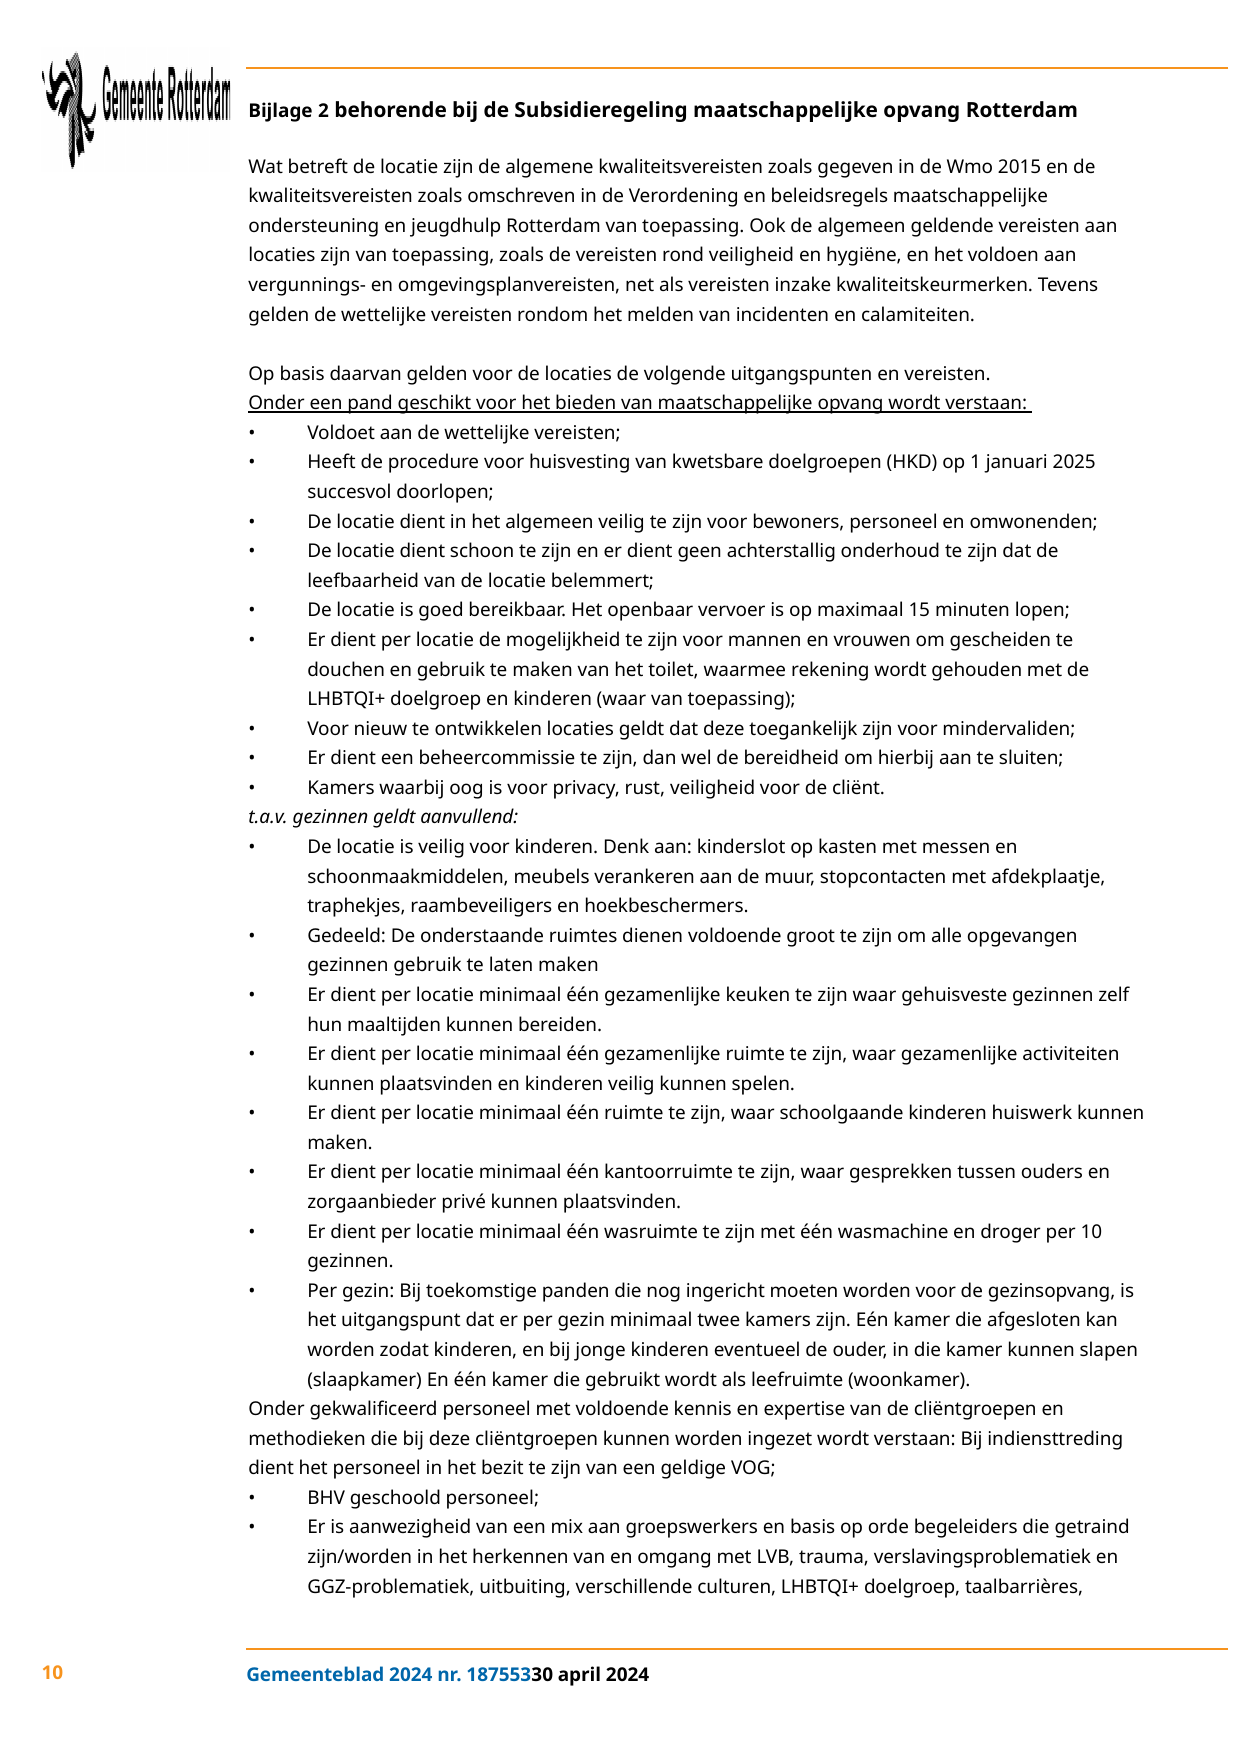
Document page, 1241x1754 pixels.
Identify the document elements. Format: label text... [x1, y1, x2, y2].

list De locatie is goed bereikbaar. Het openbaar vervoer is op maximaal 15 minuten lopen; [248, 597, 1152, 622]
text Op basis daarvan gelden voor de locaties de volgende uitgangspunten en vereisten. [248, 360, 1152, 386]
text Onder een pand geschikt voor het bieden van maatschappelijke opvang wordt verstaan: [248, 389, 1152, 415]
text Onder gekwalificeerd personeel met voldoende kennis en expertise van de cliëntgroepen en methodieken die bij deze cliëntgroepen kunnen worden ingezet wordt verstaan: Bij indiensttreding dient het personeel in het bezit te zijn van een geldige VOG; [248, 1395, 1152, 1480]
list Er dient per locatie minimaal één gezamenlijke ruimte te zijn, waar gezamenlijke activiteiten kunnen plaatsvinden en kinderen veilig kunnen spelen. [248, 1040, 1152, 1096]
list Kamers waarbij oog is voor privacy, rust, veiligheid voor de cliënt. [248, 774, 1152, 800]
list De locatie dient schoon te zijn en er dient geen achterstallig onderhoud te zijn dat de leefbaarheid van de locatie belemmert; [248, 537, 1152, 593]
list De locatie dient in het algemeen veilig te zijn voor bewoners, personeel en omwonenden; [248, 508, 1152, 534]
list Er dient per locatie minimaal één gezamenlijke keuken te zijn waar gehuisveste gezinnen zelf hun maaltijden kunnen bereiden. [248, 981, 1152, 1037]
list Er dient per locatie minimaal één kantoorruimte te zijn, waar gesprekken tussen ouders en zorgaanbieder privé kunnen plaatsvinden. [248, 1159, 1152, 1214]
text Wat betreft de locatie zijn de algemene kwaliteitsvereisten zoals gegeven in de Wmo 2015 en de kwaliteitsvereisten zoals omschreven in de Verordening en beleidsregels maatschappelijke ondersteuning en jeugdhulp Rotterdam van toepassing. Ook de algemeen geldende vereisten aan locaties zijn van toepassing, zoals de vereisten rond veiligheid en hygiëne, en het voldoen aan vergunnings- en omgevingsplanvereisten, net als vereisten inzake kwaliteitskeurmerken. Tevens gelden de wettelijke vereisten rondom het melden van incidenten en calamiteiten. [248, 153, 1152, 327]
list Er is aanwezigheid van een mix aan groepswerkers en basis op orde begeleiders die getraind zijn/worden in het herkennen van en omgang met LVB, trauma, verslavingsproblematiek en GGZ-problematiek, uitbuiting, verschillende culturen, LHBTQI+ doelgroep, taalbarrières, [248, 1514, 1152, 1599]
list Er dient per locatie minimaal één ruimte te zijn, waar schoolgaande kinderen huiswerk kunnen maken. [248, 1099, 1152, 1155]
list Voor nieuw te ontwikkelen locaties geldt dat deze toegankelijk zijn voor mindervaliden; [248, 715, 1152, 741]
picture [41, 47, 231, 172]
list Gedeeld: De onderstaande ruimtes dienen voldoende groot te zijn om alle opgevangen gezinnen gebruik te laten maken [248, 922, 1152, 977]
list De locatie is veilig voor kinderen. Denk aan: kinderslot op kasten met messen en schoonmaakmiddelen, meubels verankeren aan de muur, stopcontacten met afdekplaatje, traphekjes, raambeveiligers en hoekbeschermers. [248, 833, 1152, 918]
list Voldoet aan de wettelijke vereisten; [248, 419, 1152, 445]
list Er dient een beheercommissie te zijn, dan wel de bereidheid om hierbij aan te sluiten; [248, 744, 1152, 770]
text t.a.v. gezinnen geldt aanvullend: [248, 804, 1152, 829]
list Er dient per locatie de mogelijkheid te zijn voor mannen en vrouwen om gescheiden te douchen en gebruik te maken van het toilet, waarmee rekening wordt gehouden met de LHBTQI+ doelgroep en kinderen (waar van toepassing); [248, 626, 1152, 711]
list Per gezin: Bij toekomstige panden die nog ingericht moeten worden voor de gezinsopvang, is het uitgangspunt dat er per gezin minimaal twee kamers zijn. Eén kamer die afgesloten kan worden zodat kinderen, en bij jonge kinderen eventueel de ouder, in die kamer kunnen slapen (slaapkamer) En één kamer die gebruikt wordt als leefruimte (woonkamer). [248, 1277, 1152, 1392]
text Bijlage 2 behorende bij de Subsidieregeling maatschappelijke opvang Rotterdam [248, 95, 1152, 123]
list Heeft de procedure voor huisvesting van kwetsbare doelgroepen (HKD) op 1 januari 2025 succesvol doorlopen; [248, 449, 1152, 504]
list Er dient per locatie minimaal één wasruimte te zijn met één wasmachine en droger per 10 gezinnen. [248, 1218, 1152, 1273]
list BHV geschoold personeel; [248, 1484, 1152, 1510]
